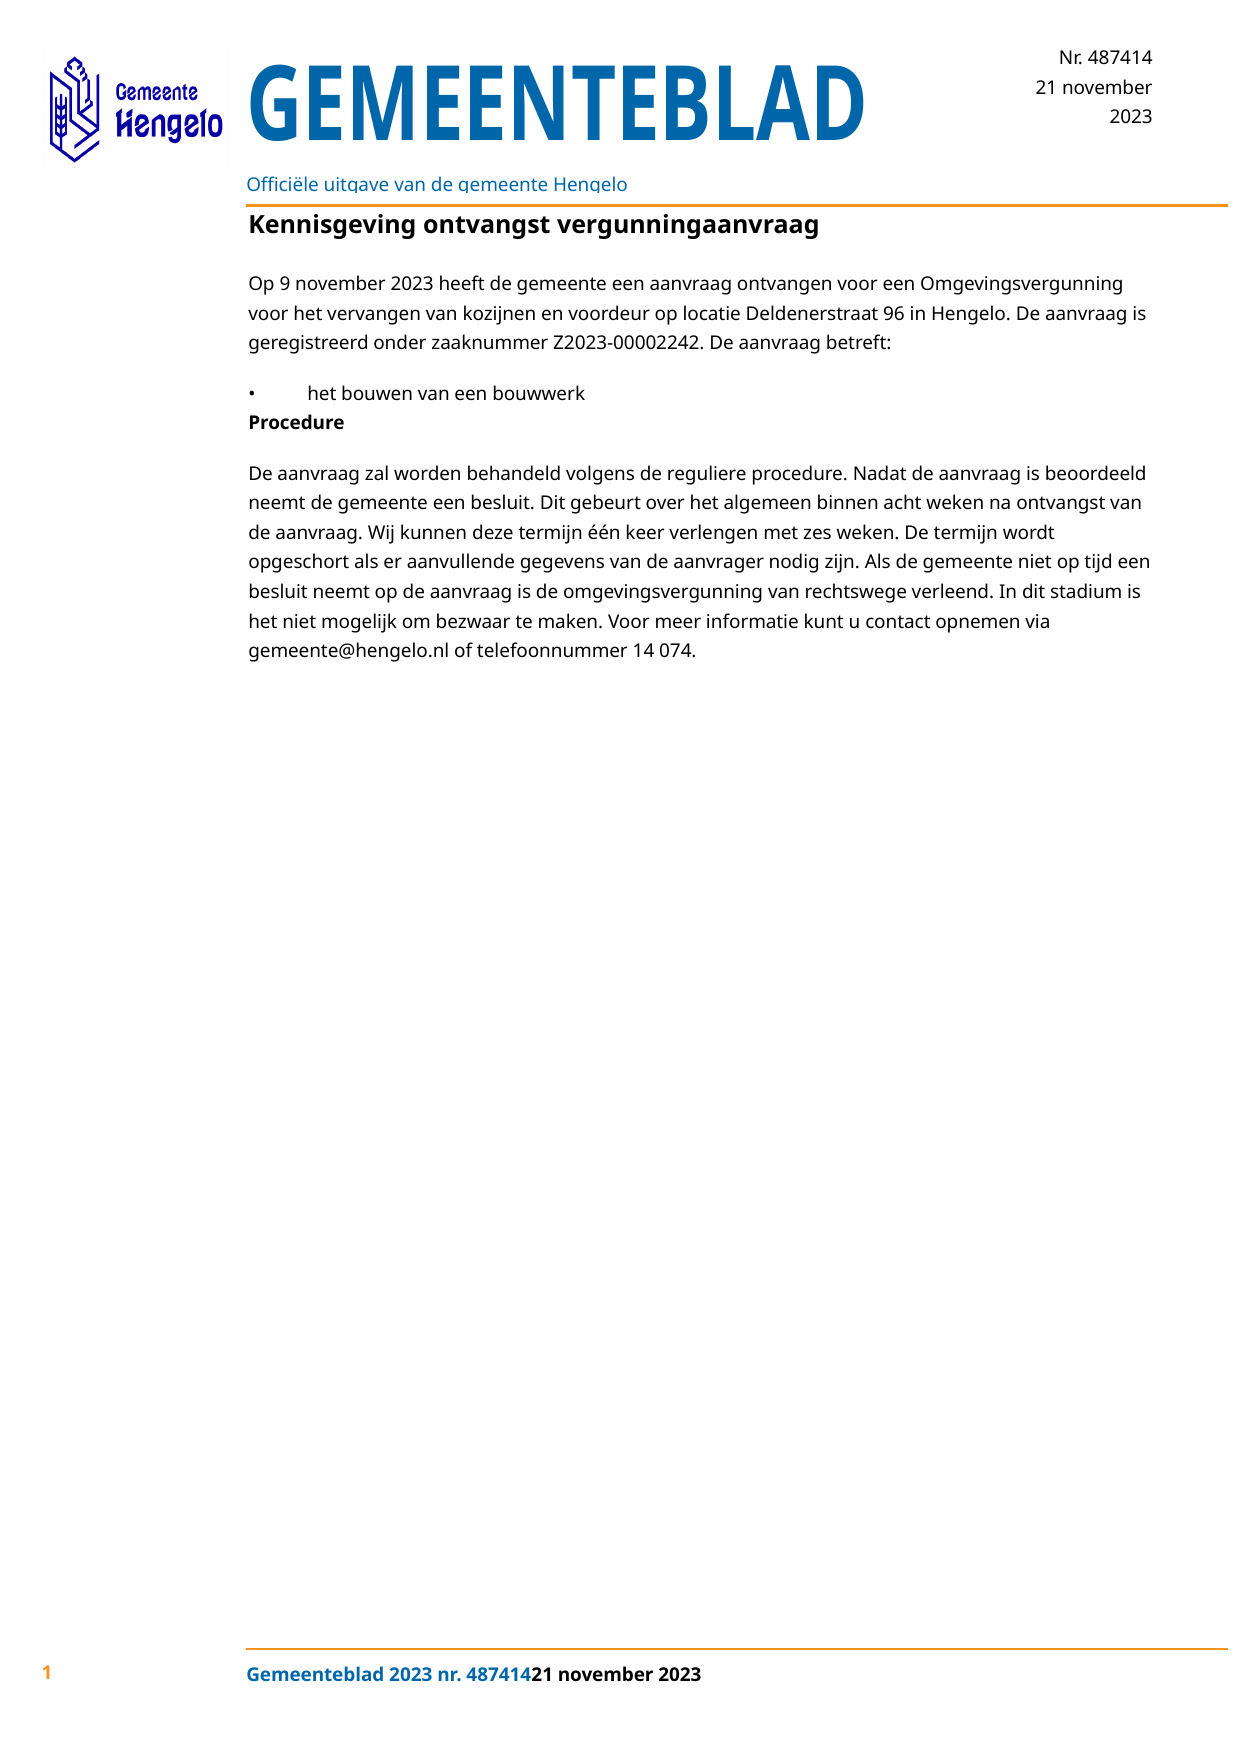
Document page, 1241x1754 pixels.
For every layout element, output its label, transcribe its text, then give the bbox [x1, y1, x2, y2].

picture [41, 47, 231, 172]
text Kennisgeving ontvangst vergunningaanvraag [248, 207, 1152, 241]
text Procedure [248, 409, 1152, 435]
text Op 9 november 2023 heeft de gemeente een aanvraag ontvangen voor een Omgevingsvergunning voor het vervangen van kozijnen en voordeur op locatie Deldenerstraat 96 in Hengelo. De aanvraag is geregistreerd onder zaaknummer Z2023-00002242. De aanvraag betreft: [248, 270, 1152, 355]
list het bouwen van een bouwwerk [248, 380, 1152, 406]
text De aanvraag zal worden behandeld volgens de reguliere procedure. Nadat de aanvraag is beoordeeld neemt de gemeente een besluit. Dit gebeurt over het algemeen binnen acht weken na ontvangst van de aanvraag. Wij kunnen deze termijn één keer verlengen met zes weken. De termijn wordt opgeschort als er aanvullende gegevens van de aanvrager nodig zijn. Als de gemeente niet op tijd een besluit neemt op de aanvraag is de omgevingsvergunning van rechtswege verleend. In dit stadium is het niet mogelijk om bezwaar te maken. Voor meer informatie kunt u contact opnemen via gemeente@hengelo.nl of telefoonnummer 14 074. [248, 460, 1152, 663]
